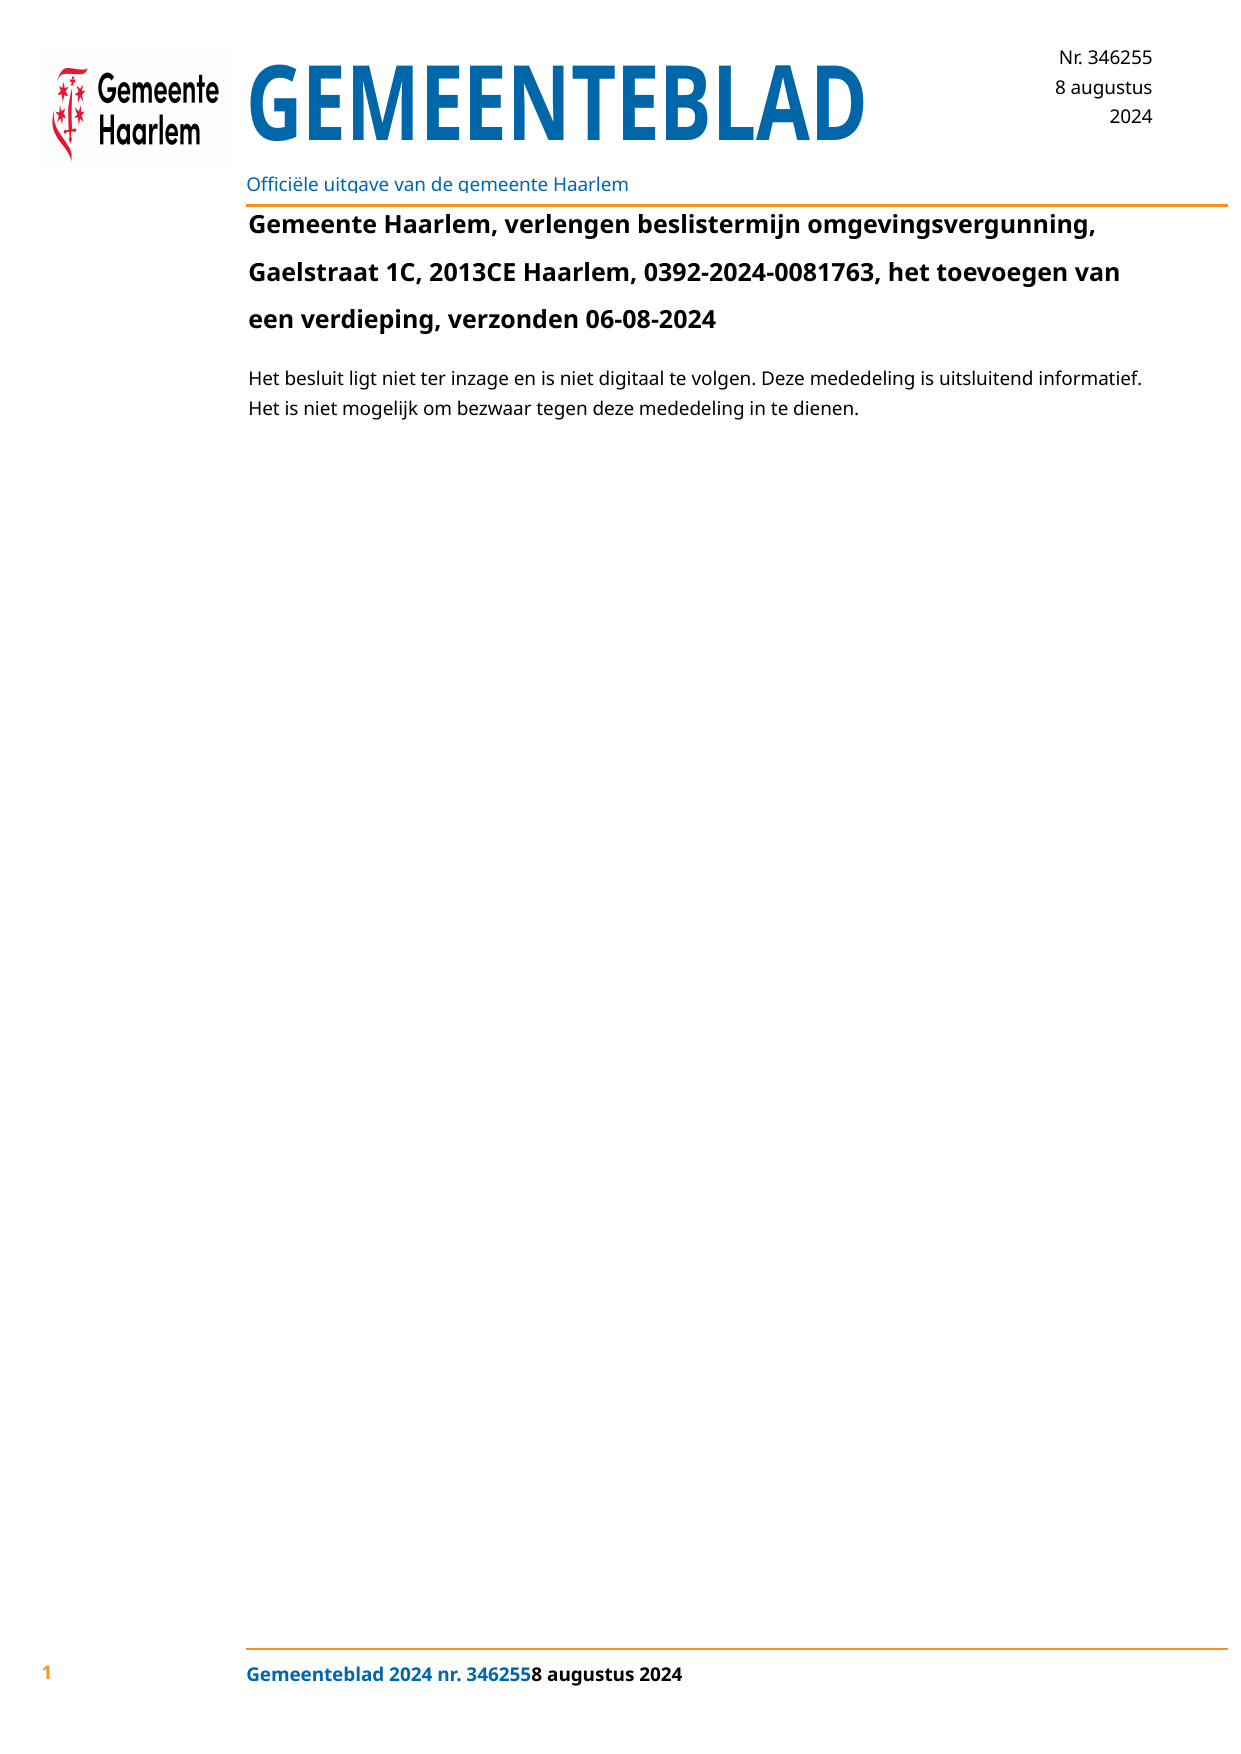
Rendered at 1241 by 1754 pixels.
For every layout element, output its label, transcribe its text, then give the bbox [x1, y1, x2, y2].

text Het besluit ligt niet ter inzage en is niet digitaal te volgen. Deze mededeling is uitsluitend informatief. Het is niet mogelijk om bezwaar tegen deze mededeling in te dienen. [248, 366, 1152, 421]
text Gemeente Haarlem, verlengen beslistermijn omgevingsvergunning, Gaelstraat 1C, 2013CE Haarlem, 0392-2024-0081763, het toevoegen van een verdieping, verzonden 06-08-2024 [248, 207, 1152, 336]
picture [41, 47, 231, 172]
